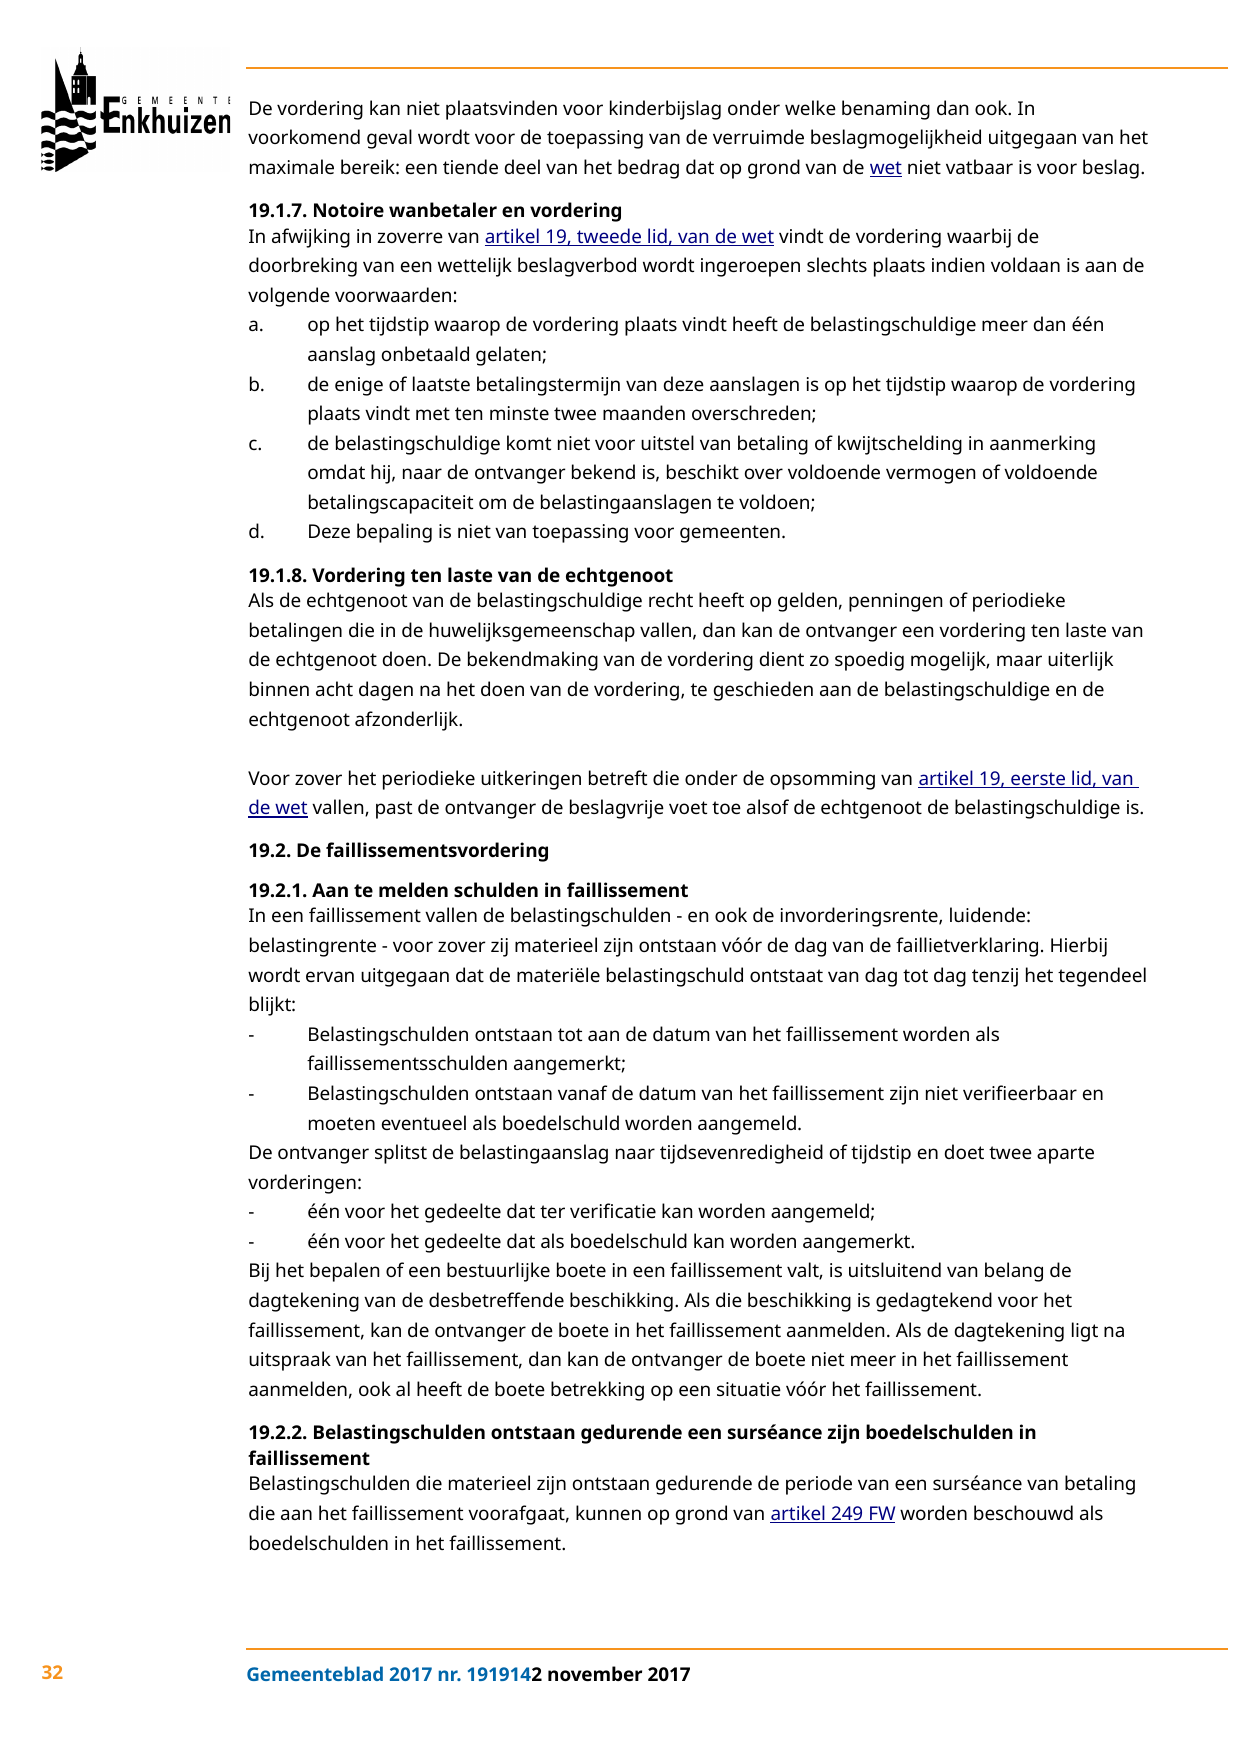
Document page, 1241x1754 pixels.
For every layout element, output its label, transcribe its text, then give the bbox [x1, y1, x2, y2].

list één voor het gedeelte dat als boedelschuld kan worden aangemerkt. [248, 1228, 1152, 1254]
text Voor zover het periodieke uitkeringen betreft die onder de opsomming van artikel 19, eerste lid, van de wet vallen, past de ontvanger de beslagvrije voet toe alsof de echtgenoot de belastingschuldige is. [248, 765, 1152, 820]
list één voor het gedeelte dat ter verificatie kan worden aangemeld; [248, 1198, 1152, 1224]
text 19.1.8. Vordering ten laste van de echtgenoot [248, 562, 1152, 587]
text De vordering kan niet plaatsvinden voor kinderbijslag onder welke benaming dan ook. In voorkomend geval wordt voor de toepassing van de verruimde beslagmogelijkheid uitgegaan van het maximale bereik: een tiende deel van het bedrag dat op grond van de wet niet vatbaar is voor beslag. [248, 95, 1152, 180]
text 19.2.1. Aan te melden schulden in faillissement [248, 877, 1152, 903]
text In een faillissement vallen de belastingschulden - en ook de invorderingsrente, luidende: belastingrente - voor zover zij materieel zijn ontstaan vóór de dag van de faillietverklaring. Hierbij wordt ervan uitgegaan dat de materiële belastingschuld ontstaat van dag tot dag tenzij het tegendeel blijkt: [248, 903, 1152, 1017]
text De ontvanger splitst de belastingaanslag naar tijdsevenredigheid of tijdstip en doet twee aparte vorderingen: [248, 1139, 1152, 1195]
text In afwijking in zoverre van artikel 19, tweede lid, van de wet vindt de vordering waarbij de doorbreking van een wettelijk beslagverbod wordt ingeroepen slechts plaats indien voldaan is aan de volgende voorwaarden: [248, 223, 1152, 308]
list de enige of laatste betalingstermijn van deze aanslagen is op het tijdstip waarop de vordering plaats vindt met ten minste twee maanden overschreden; [248, 371, 1152, 426]
list Belastingschulden ontstaan vanaf de datum van het faillissement zijn niet verifieerbaar en moeten eventueel als boedelschuld worden aangemeld. [248, 1080, 1152, 1136]
text 19.2.2. Belastingschulden ontstaan gedurende een surséance zijn boedelschulden in faillissement [248, 1419, 1152, 1471]
text Als de echtgenoot van de belastingschuldige recht heeft op gelden, penningen of periodieke betalingen die in de huwelijksgemeenschap vallen, dan kan de ontvanger een vordering ten laste van de echtgenoot doen. De bekendmaking van de vordering dient zo spoedig mogelijk, maar uiterlijk binnen acht dagen na het doen van de vordering, te geschieden aan de belastingschuldige en de echtgenoot afzonderlijk. [248, 587, 1152, 732]
list de belastingschuldige komt niet voor uitstel van betaling of kwijtschelding in aanmerking omdat hij, naar de ontvanger bekend is, beschikt over voldoende vermogen of voldoende betalingscapaciteit om de belastingaanslagen te voldoen; [248, 430, 1152, 515]
list Deze bepaling is niet van toepassing voor gemeenten. [248, 519, 1152, 544]
list op het tijdstip waarop de vordering plaats vindt heeft de belastingschuldige meer dan één aanslag onbetaald gelaten; [248, 312, 1152, 367]
text 19.1.7. Notoire wanbetaler en vordering [248, 197, 1152, 223]
picture [41, 47, 231, 172]
list Belastingschulden ontstaan tot aan de datum van het faillissement worden als faillissementsschulden aangemerkt; [248, 1021, 1152, 1076]
text 19.2. De faillissementsvordering [248, 838, 1152, 863]
text Belastingschulden die materieel zijn ontstaan gedurende de periode van een surséance van betaling die aan het faillissement voorafgaat, kunnen op grond van artikel 249 FW worden beschouwd als boedelschulden in het faillissement. [248, 1471, 1152, 1556]
text Bij het bepalen of een bestuurlijke boete in een faillissement valt, is uitsluitend van belang de dagtekening van de desbetreffende beschikking. Als die beschikking is gedagtekend voor het faillissement, kan de ontvanger de boete in het faillissement aanmelden. Als de dagtekening ligt na uitspraak van het faillissement, dan kan de ontvanger de boete niet meer in het faillissement aanmelden, ook al heeft de boete betrekking op een situatie vóór het faillissement. [248, 1258, 1152, 1402]
